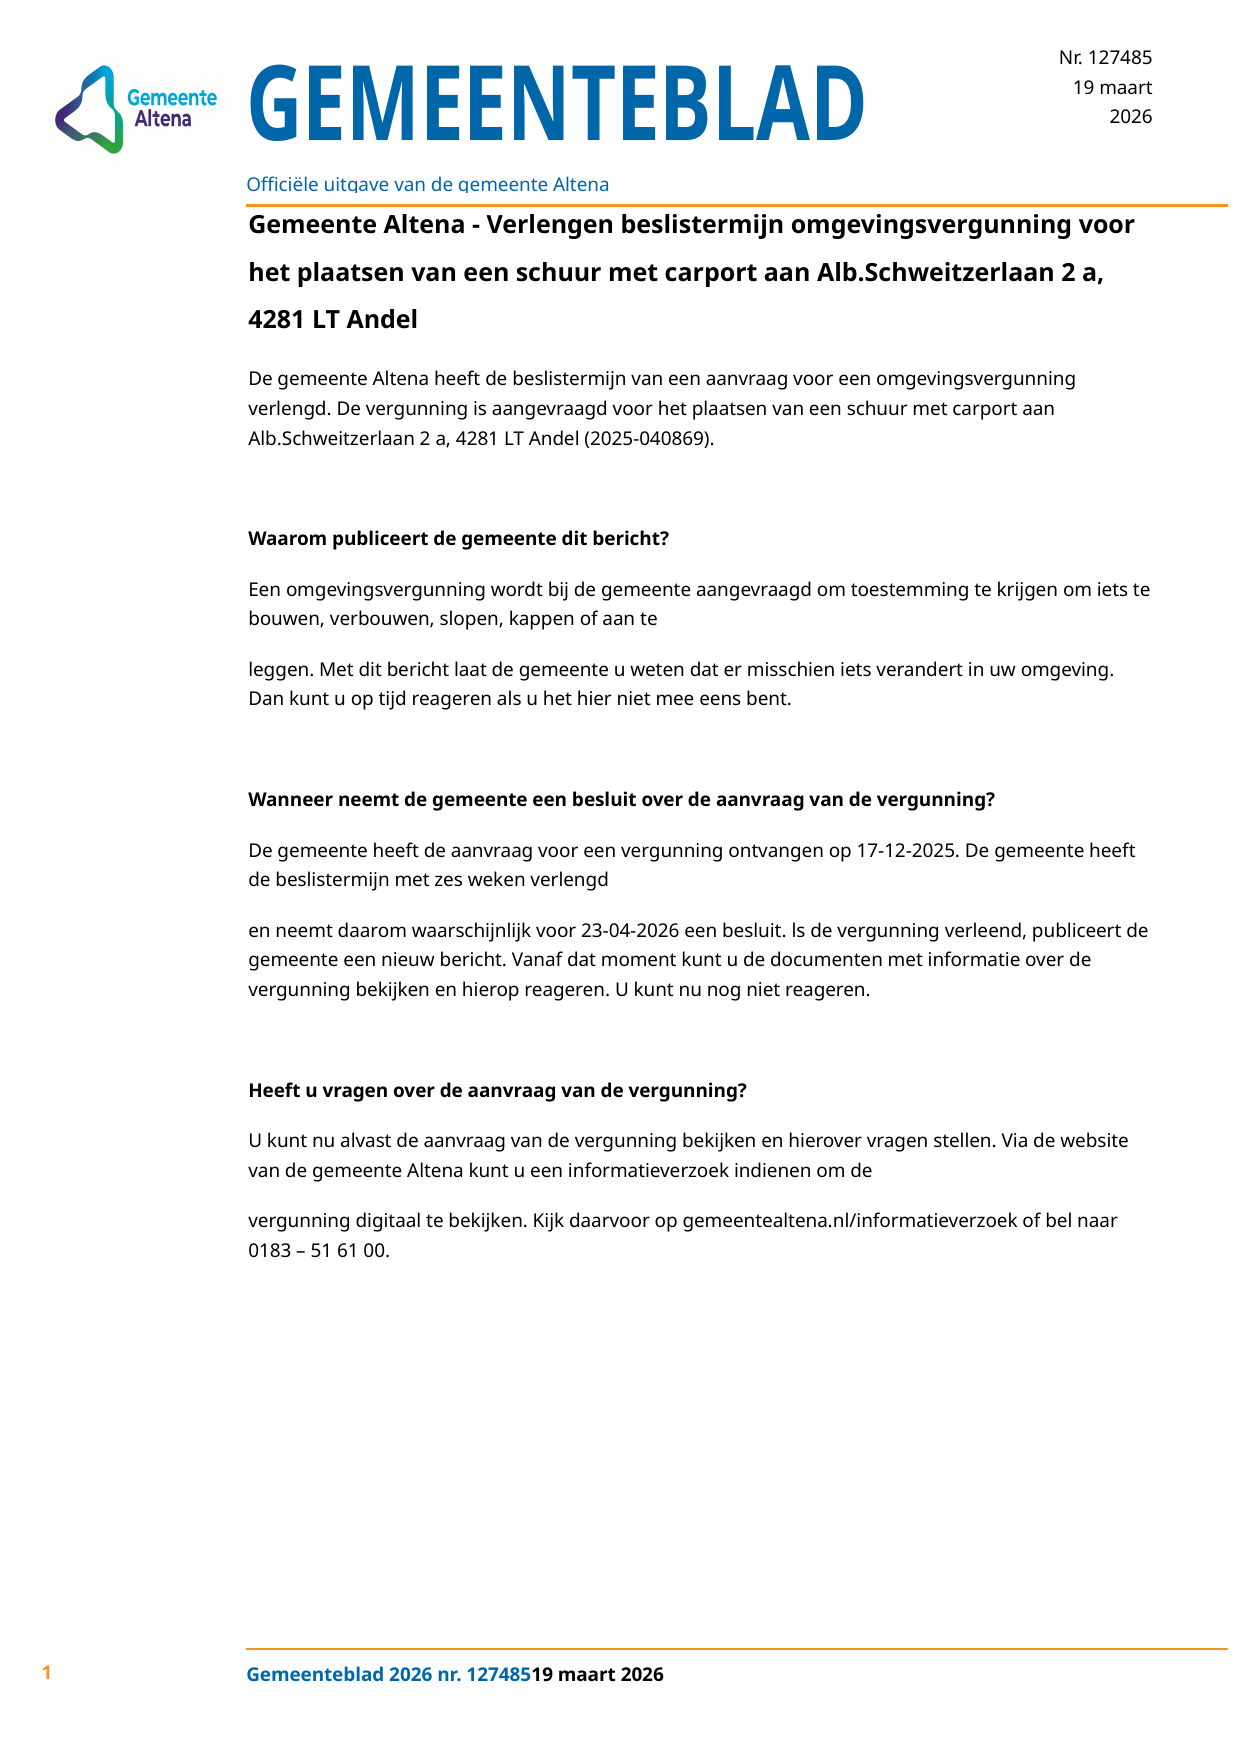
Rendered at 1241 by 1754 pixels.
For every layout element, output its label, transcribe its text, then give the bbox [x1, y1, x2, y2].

text Waarom publiceert de gemeente dit bericht? [248, 526, 1152, 551]
text U kunt nu alvast de aanvraag van de vergunning bekijken en hierover vragen stellen. Via de website van de gemeente Altena kunt u een informatieverzoek indienen om de [248, 1127, 1152, 1182]
text De gemeente heeft de aanvraag voor een vergunning ontvangen op 17-12-2025. De gemeente heeft de beslistermijn met zes weken verlengd [248, 837, 1152, 892]
picture [41, 47, 231, 172]
text Heeft u vragen over de aanvraag van de vergunning? [248, 1077, 1152, 1102]
text Een omgevingsvergunning wordt bij de gemeente aangevraagd om toestemming te krijgen om iets te bouwen, verbouwen, slopen, kappen of aan te [248, 576, 1152, 631]
text Wanneer neemt de gemeente een besluit over de aanvraag van de vergunning? [248, 786, 1152, 812]
text Gemeente Altena - Verlengen beslistermijn omgevingsvergunning voor het plaatsen van een schuur met carport aan Alb.Schweitzerlaan 2 a, 4281 LT Andel [248, 207, 1152, 336]
text en neemt daarom waarschijnlijk voor 23-04-2026 een besluit. ls de vergunning verleend, publiceert de gemeente een nieuw bericht. Vanaf dat moment kunt u de documenten met informatie over de vergunning bekijken en hierop reageren. U kunt nu nog niet reageren. [248, 917, 1152, 1002]
text De gemeente Altena heeft de beslistermijn van een aanvraag voor een omgevingsvergunning verlengd. De vergunning is aangevraagd voor het plaatsen van een schuur met carport aan Alb.Schweitzerlaan 2 a, 4281 LT Andel (2025-040869). [248, 366, 1152, 450]
text vergunning digitaal te bekijken. Kijk daarvoor op gemeentealtena.nl/informatieverzoek of bel naar 0183 – 51 61 00. [248, 1207, 1152, 1262]
text leggen. Met dit bericht laat de gemeente u weten dat er misschien iets verandert in uw omgeving. Dan kunt u op tijd reageren als u het hier niet mee eens bent. [248, 656, 1152, 711]
